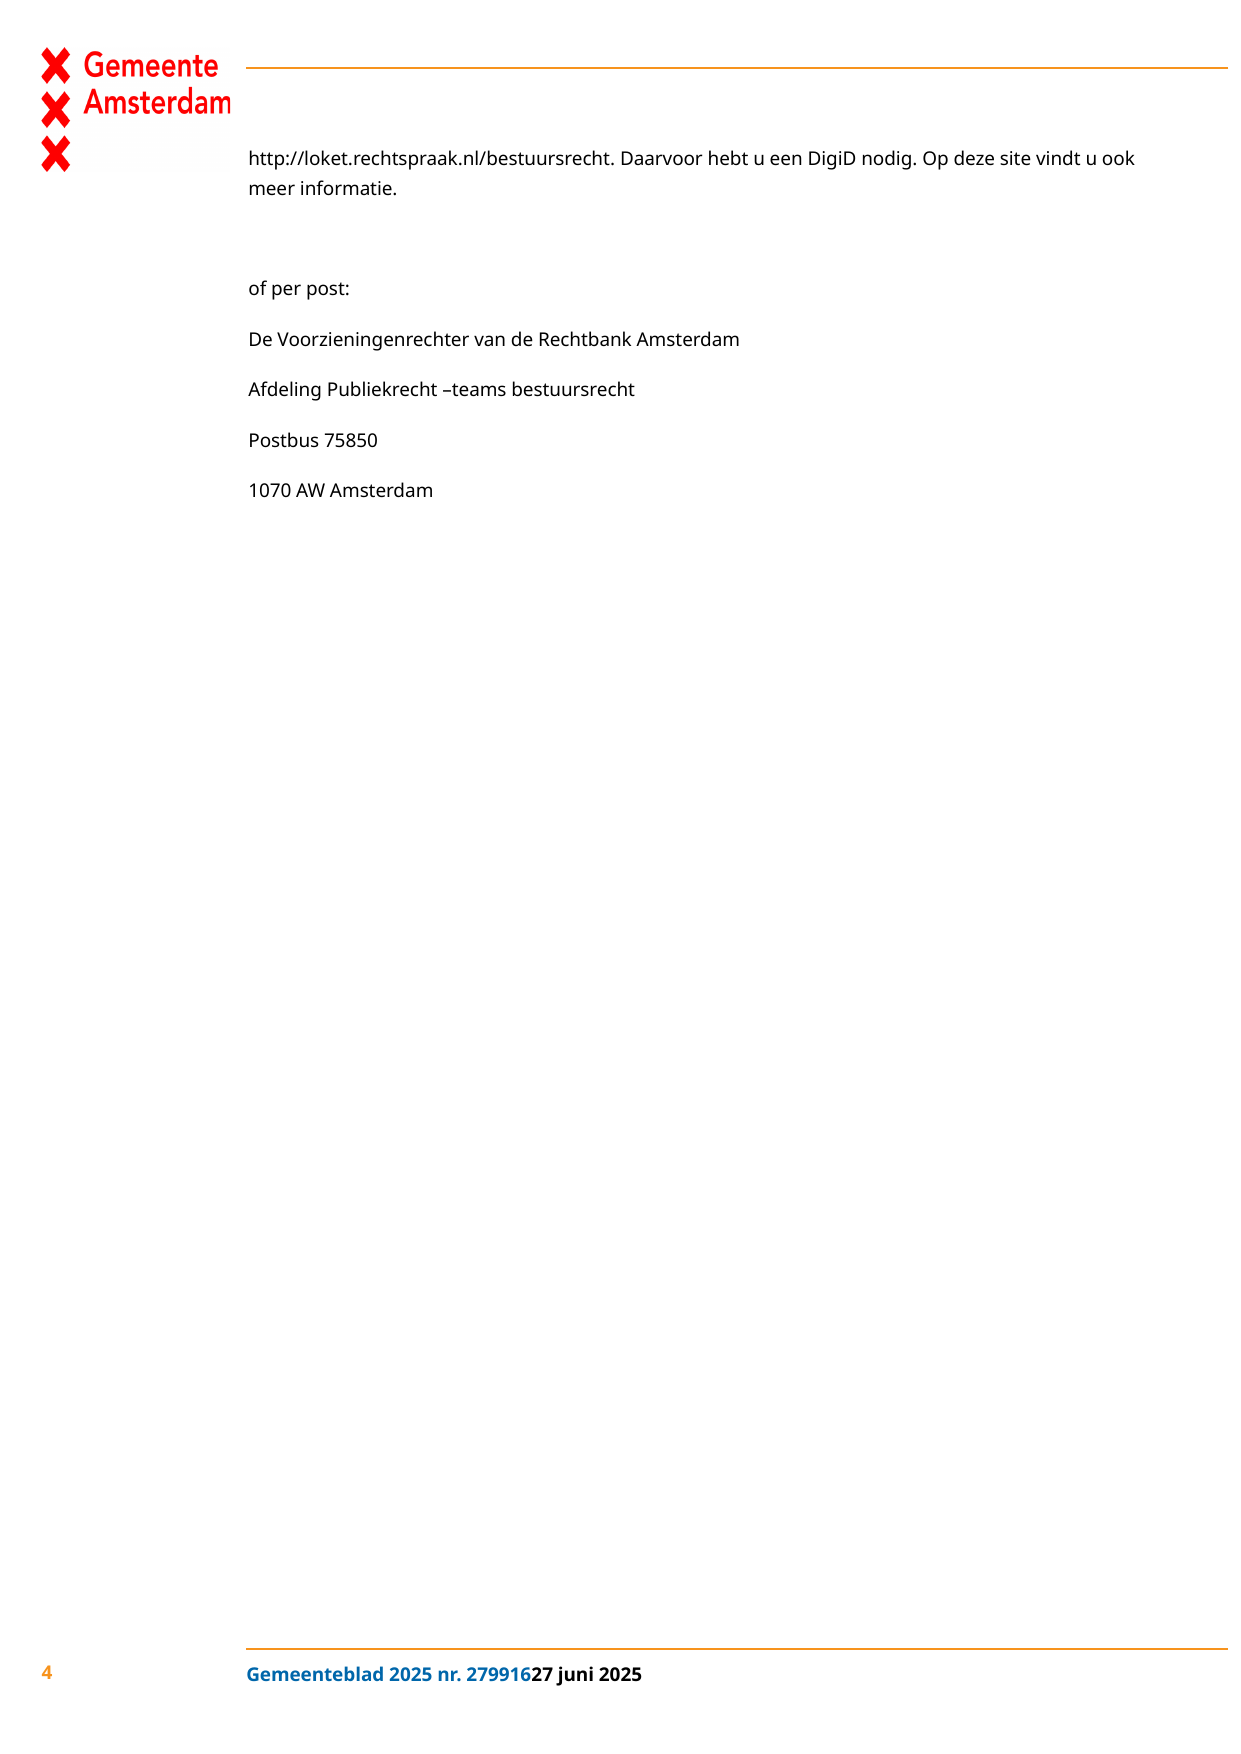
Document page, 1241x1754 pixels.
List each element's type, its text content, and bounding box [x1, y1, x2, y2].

text Afdeling Publiekrecht –teams bestuursrecht [248, 376, 1152, 402]
text De Voorzieningenrechter van de Rechtbank Amsterdam [248, 326, 1152, 352]
text Postbus 75850 [248, 427, 1152, 453]
text of per post: [248, 276, 1152, 301]
text 1070 AW Amsterdam [248, 477, 1152, 503]
text http://loket.rechtspraak.nl/bestuursrecht. Daarvoor hebt u een DigiD nodig. Op deze site vindt u ook meer informatie. [248, 145, 1152, 201]
picture [41, 47, 231, 172]
